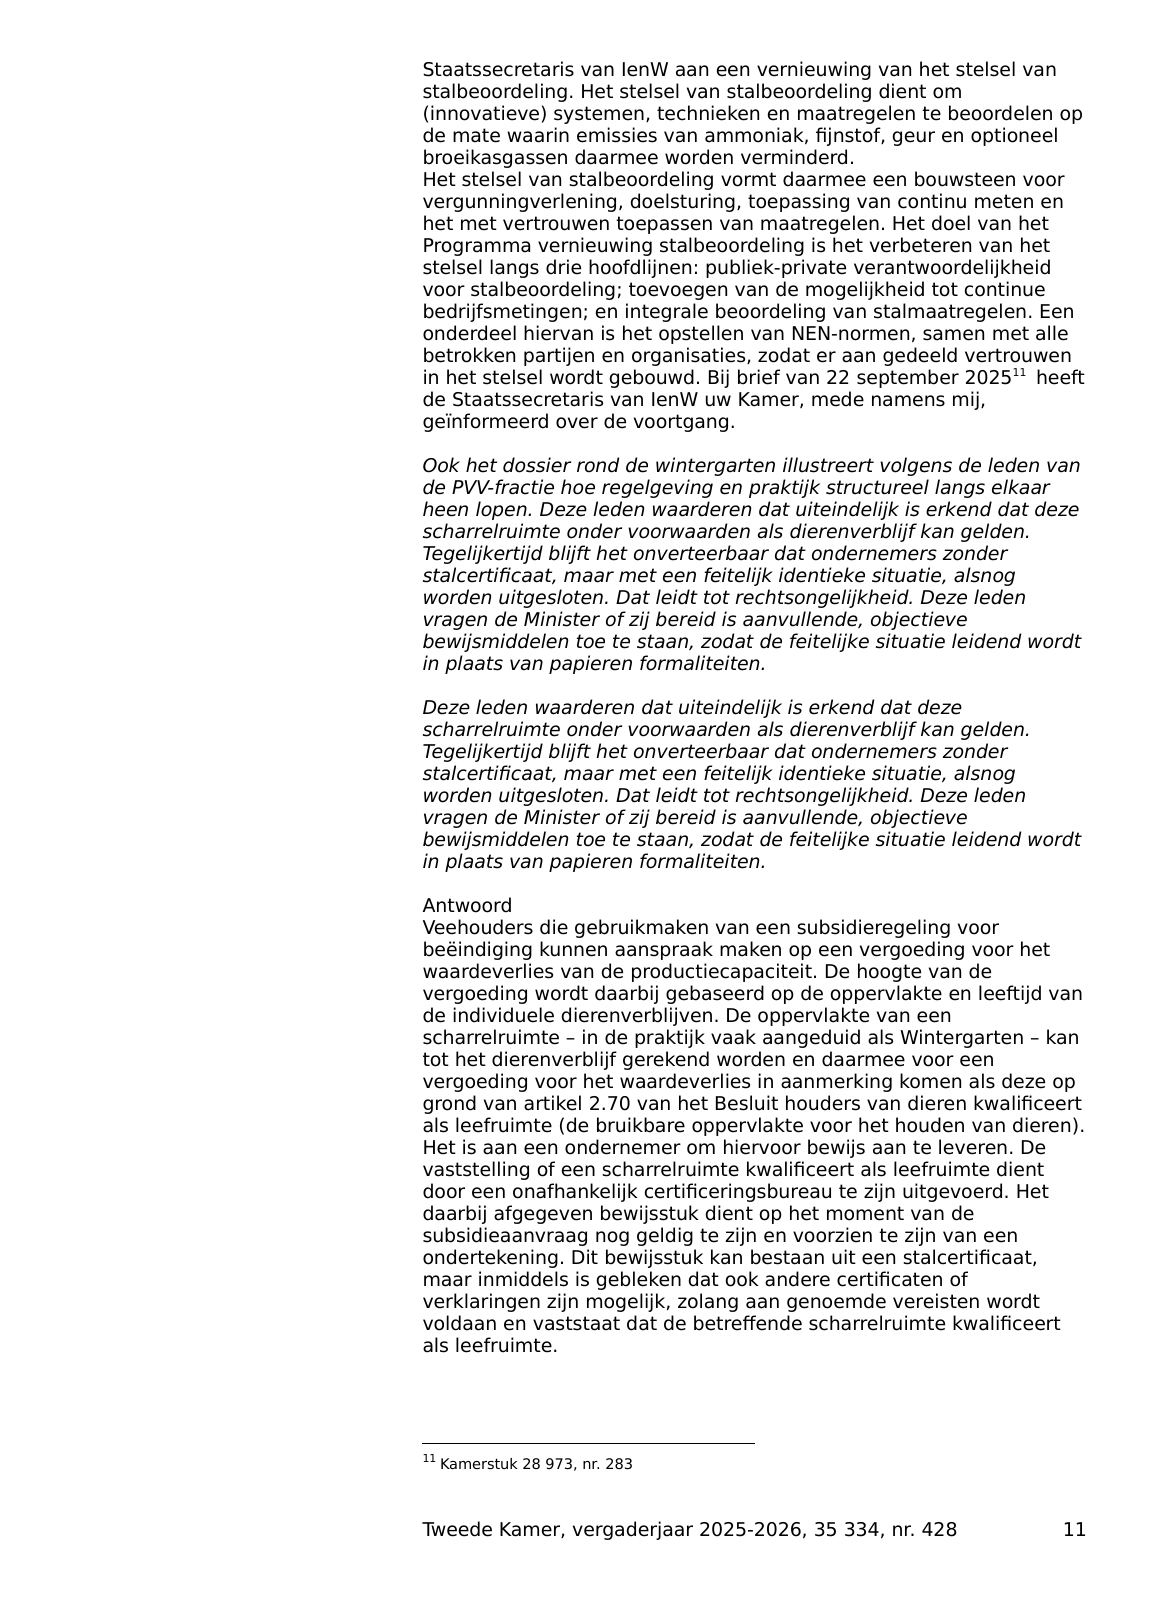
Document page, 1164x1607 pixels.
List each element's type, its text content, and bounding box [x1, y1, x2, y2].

text Staatssecretaris van IenW aan een vernieuwing van het stelsel van stalbeoordeling. Het stelsel van stalbeoordeling dient om (innovatieve) systemen, technieken en maatregelen te beoordelen op de mate waarin emissies van ammoniak, fijnstof, geur en optioneel broeikasgassen daarmee worden verminderd. [422, 59, 1087, 169]
text Kamerstuk 28 973, nr. 283 [422, 1452, 1087, 1474]
text Deze leden waarderen dat uiteindelijk is erkend dat deze scharrelruimte onder voorwaarden als dierenverblijf kan gelden. Tegelijkertijd blijft het onverteerbaar dat ondernemers zonder stalcertificaat, maar met een feitelijk identieke situatie, alsnog worden uitgesloten. Dat leidt tot rechtsongelijkheid. Deze leden vragen de Minister of zij bereid is aanvullende, objectieve bewijsmiddelen toe te staan, zodat de feitelijke situatie leidend wordt in plaats van papieren formaliteiten. [422, 697, 1087, 873]
text Het stelsel van stalbeoordeling vormt daarmee een bouwsteen voor vergunningverlening, doelsturing, toepassing van continu meten en het met vertrouwen toepassen van maatregelen. Het doel van het Programma vernieuwing stalbeoordeling is het verbeteren van het stelsel langs drie hoofdlijnen: publiek-private verantwoordelijkheid voor stalbeoordeling; toevoegen van de mogelijkheid tot continue bedrijfsmetingen; en integrale beoordeling van stalmaatregelen. Een onderdeel hiervan is het opstellen van NEN-normen, samen met alle betrokken partijen en organisaties, zodat er aan gedeeld vertrouwen in het stelsel wordt gebouwd. Bij brief van 22 september 2025 heeft de Staatssecretaris van IenW uw Kamer, mede namens mij, geïnformeerd over de voortgang. [422, 169, 1087, 433]
text Antwoord [422, 895, 1087, 917]
text Ook het dossier rond de wintergarten illustreert volgens de leden van de PVV-fractie hoe regelgeving en praktijk structureel langs elkaar heen lopen. Deze leden waarderen dat uiteindelijk is erkend dat deze scharrelruimte onder voorwaarden als dierenverblijf kan gelden. Tegelijkertijd blijft het onverteerbaar dat ondernemers zonder stalcertificaat, maar met een feitelijk identieke situatie, alsnog worden uitgesloten. Dat leidt tot rechtsongelijkheid. Deze leden vragen de Minister of zij bereid is aanvullende, objectieve bewijsmiddelen toe te staan, zodat de feitelijke situatie leidend wordt in plaats van papieren formaliteiten. [422, 455, 1087, 675]
text Veehouders die gebruikmaken van een subsidieregeling voor beëindiging kunnen aanspraak maken op een vergoeding voor het waardeverlies van de productiecapaciteit. De hoogte van de vergoeding wordt daarbij gebaseerd op de oppervlakte en leeftijd van de individuele dierenverblijven. De oppervlakte van een scharrelruimte – in de praktijk vaak aangeduid als Wintergarten – kan tot het dierenverblijf gerekend worden en daarmee voor een vergoeding voor het waardeverlies in aanmerking komen als deze op grond van artikel 2.70 van het Besluit houders van dieren kwalificeert als leefruimte (de bruikbare oppervlakte voor het houden van dieren). Het is aan een ondernemer om hiervoor bewijs aan te leveren. De vaststelling of een scharrelruimte kwalificeert als leefruimte dient door een onafhankelijk certificeringsbureau te zijn uitgevoerd. Het daarbij afgegeven bewijsstuk dient op het moment van de subsidieaanvraag nog geldig te zijn en voorzien te zijn van een ondertekening. Dit bewijsstuk kan bestaan uit een stalcertificaat, maar inmiddels is gebleken dat ook andere certificaten of verklaringen zijn mogelijk, zolang aan genoemde vereisten wordt voldaan en vaststaat dat de betreffende scharrelruimte kwalificeert als leefruimte. [422, 917, 1087, 1356]
